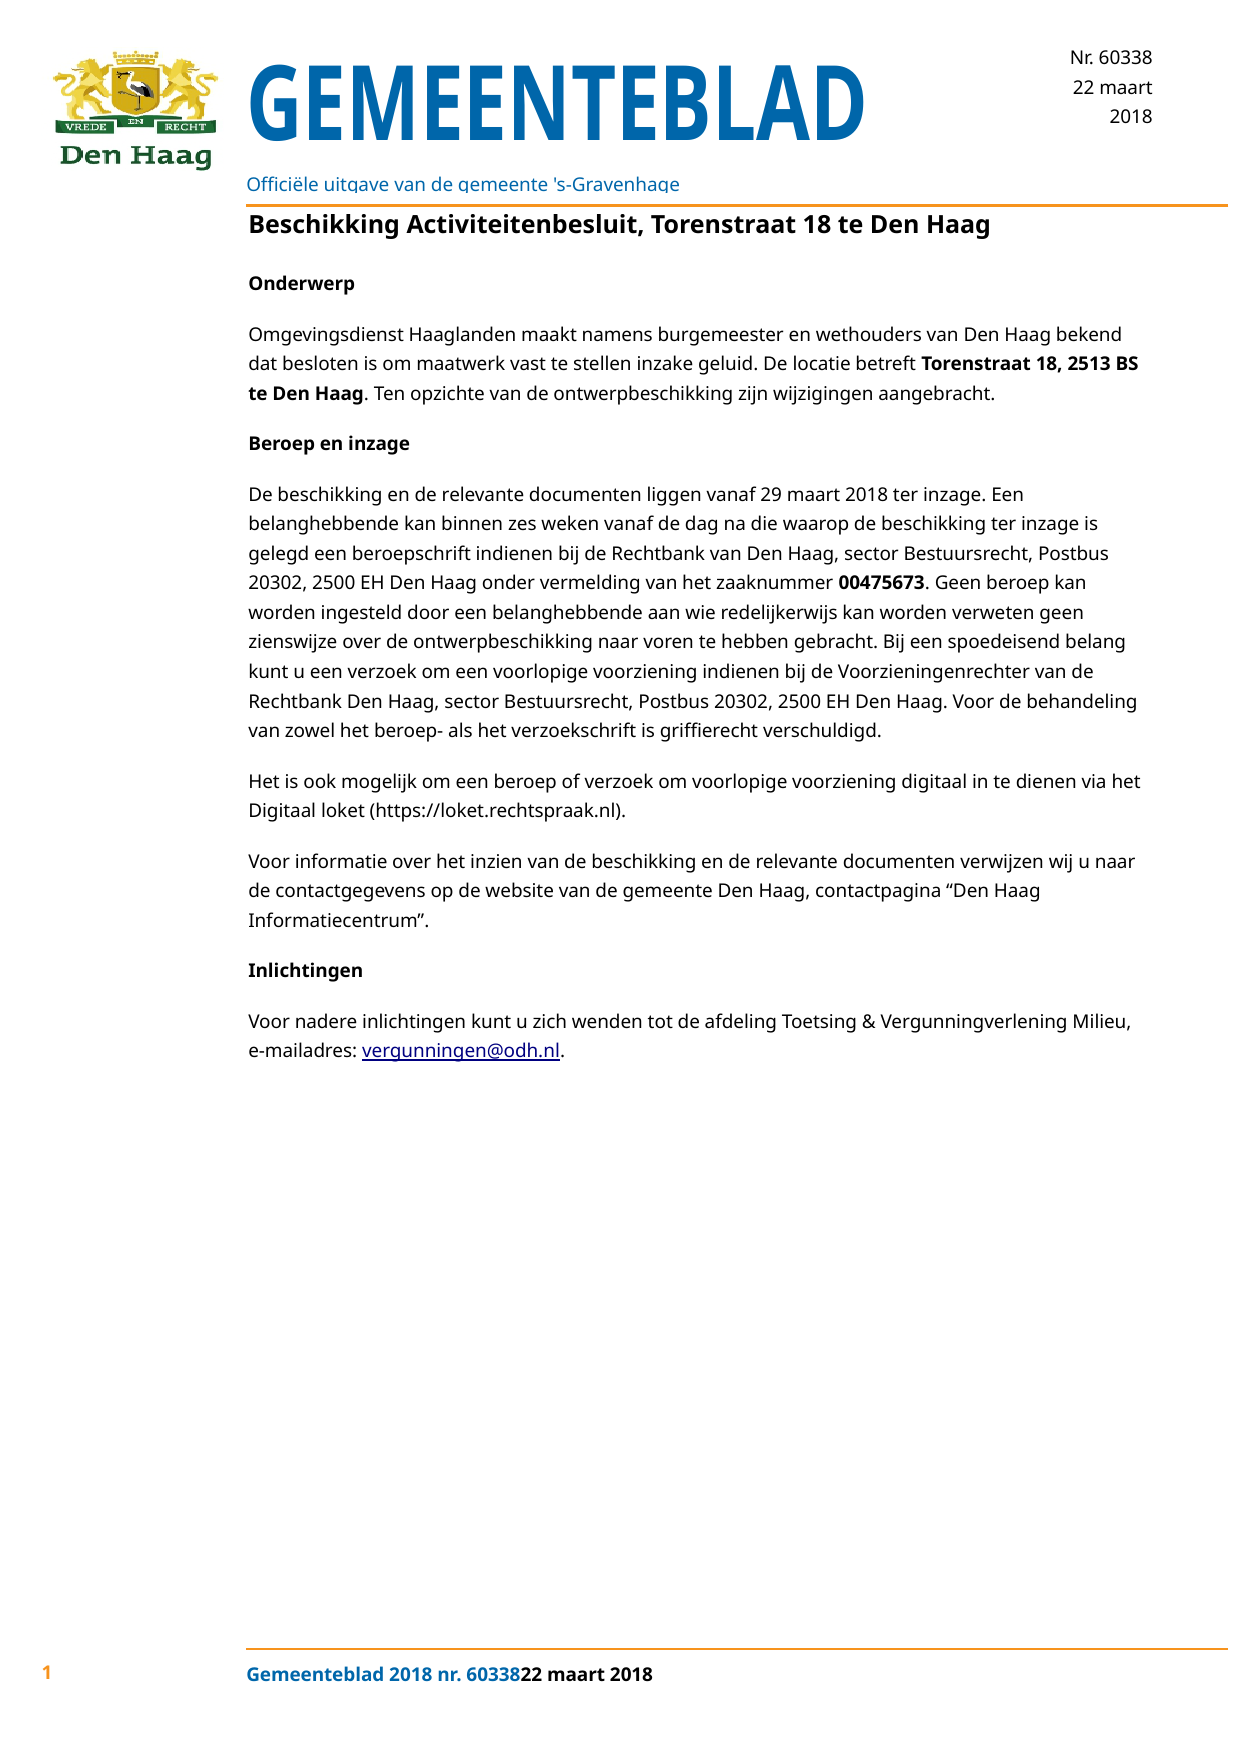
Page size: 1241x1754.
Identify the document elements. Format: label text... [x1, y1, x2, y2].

text Voor nadere inlichtingen kunt u zich wenden tot de afdeling Toetsing & Vergunningverlening Milieu, e-mailadres: vergunningen@odh.nl. [248, 1008, 1152, 1063]
text Voor informatie over het inzien van de beschikking en de relevante documenten verwijzen wij u naar de contactgegevens op de website van de gemeente Den Haag, contactpagina “Den Haag Informatiecentrum”. [248, 848, 1152, 933]
text Het is ook mogelijk om een beroep of verzoek om voorlopige voorziening digitaal in te dienen via het Digitaal loket (https://loket.rechtspraak.nl). [248, 768, 1152, 823]
text Inlichtingen [248, 957, 1152, 983]
picture [41, 47, 231, 172]
text De beschikking en de relevante documenten liggen vanaf 29 maart 2018 ter inzage. Een belanghebbende kan binnen zes weken vanaf de dag na die waarop de beschikking ter inzage is gelegd een beroepschrift indienen bij de Rechtbank van Den Haag, sector Bestuursrecht, Postbus 20302, 2500 EH Den Haag onder vermelding van het zaaknummer 00475673. Geen beroep kan worden ingesteld door een belanghebbende aan wie redelijkerwijs kan worden verweten geen zienswijze over de ontwerpbeschikking naar voren te hebben gebracht. Bij een spoedeisend belang kunt u een verzoek om een voorlopige voorziening indienen bij de Voorzieningenrechter van de Rechtbank Den Haag, sector Bestuursrecht, Postbus 20302, 2500 EH Den Haag. Voor de behandeling van zowel het beroep- als het verzoekschrift is griffierecht verschuldigd. [248, 481, 1152, 743]
text Beroep en inzage [248, 430, 1152, 456]
text Beschikking Activiteitenbesluit, Torenstraat 18 te Den Haag [248, 207, 1152, 241]
text Onderwerp [248, 270, 1152, 296]
text Omgevingsdienst Haaglanden maakt namens burgemeester en wethouders van Den Haag bekend dat besloten is om maatwerk vast te stellen inzake geluid. De locatie betreft Torenstraat 18, 2513 BS te Den Haag. Ten opzichte van de ontwerpbeschikking zijn wijzigingen aangebracht. [248, 321, 1152, 406]
